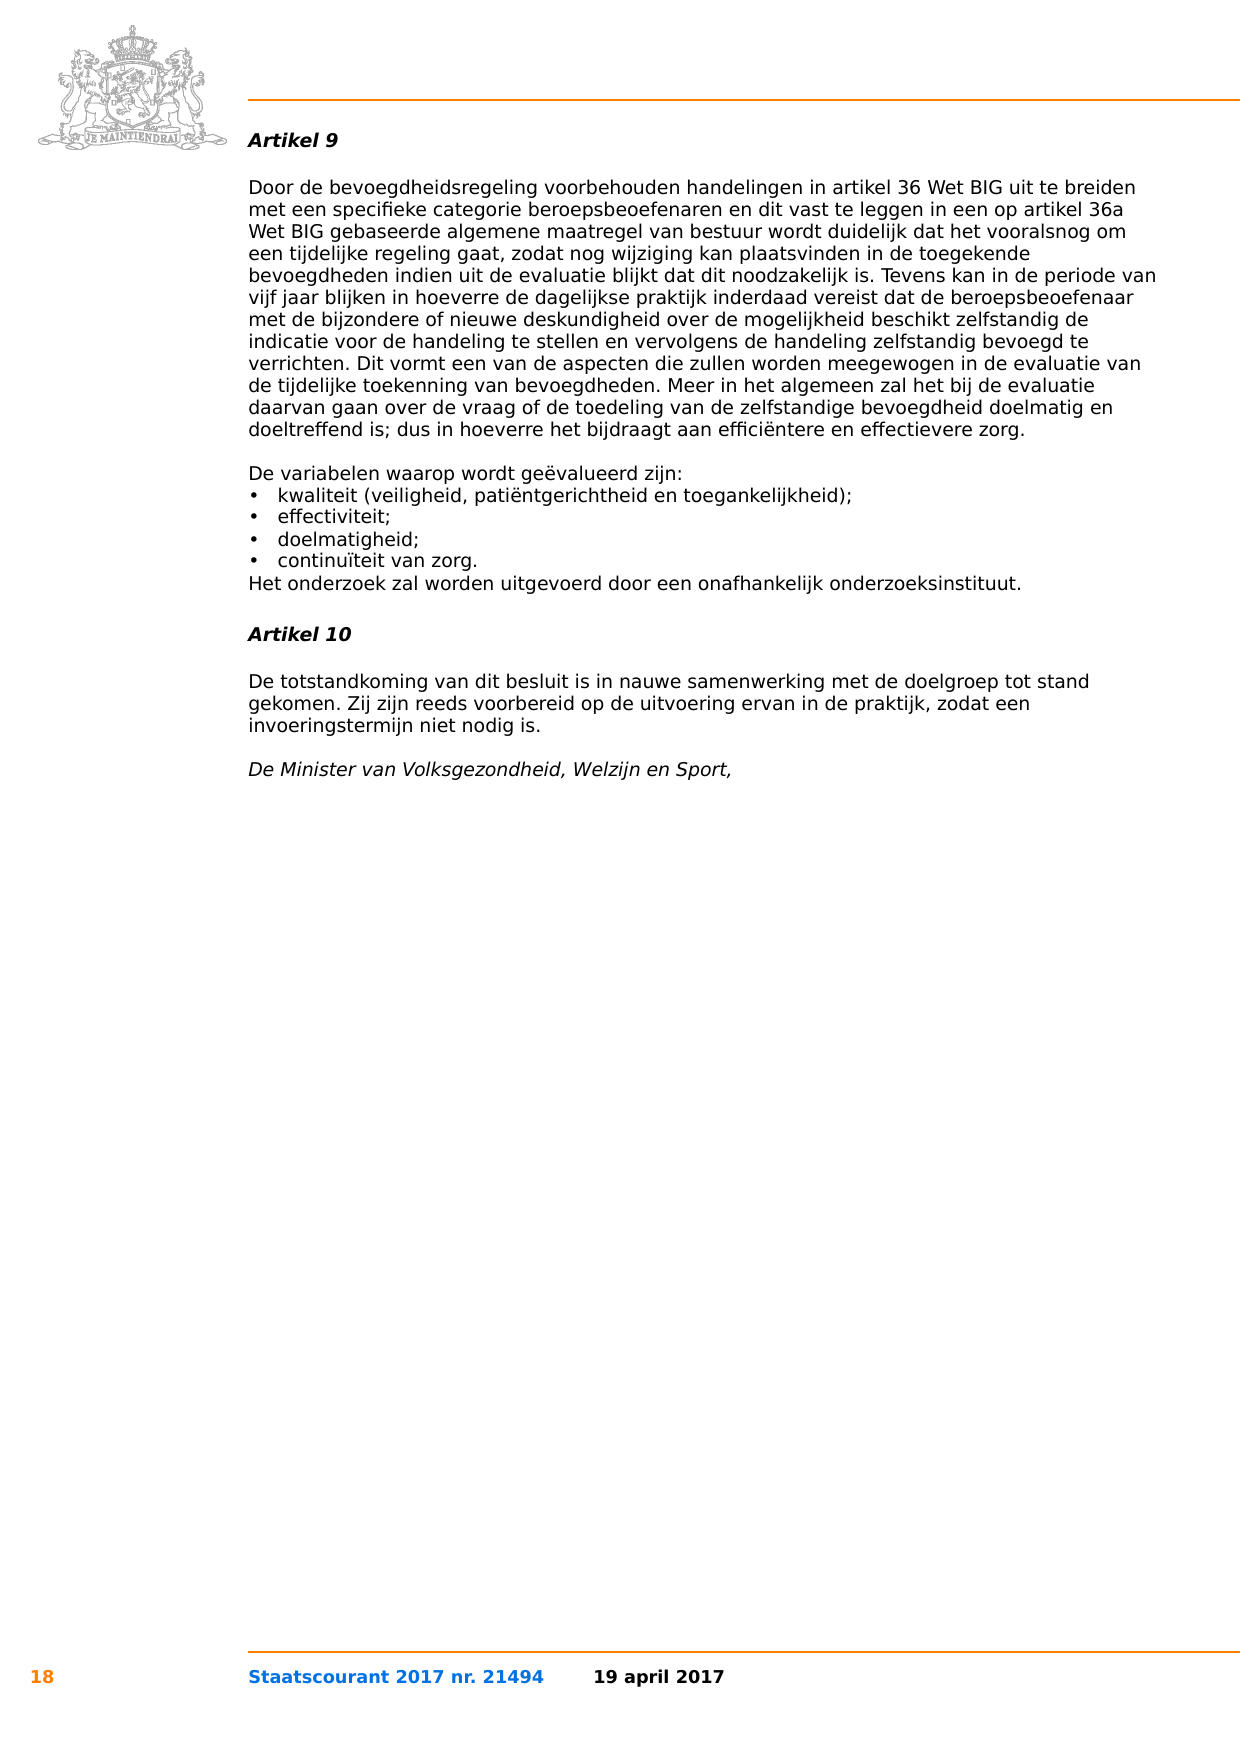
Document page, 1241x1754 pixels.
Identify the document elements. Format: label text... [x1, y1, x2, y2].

subtitle Artikel 9 [248, 130, 1163, 152]
text Het onderzoek zal worden uitgevoerd door een onafhankelijk onderzoeksinstituut. [248, 572, 1163, 594]
text • doelmatigheid; [248, 528, 1163, 550]
text • effectiviteit; [248, 506, 1163, 528]
subtitle Artikel 10 [248, 624, 1163, 646]
picture [38, 25, 227, 150]
text De totstandkoming van dit besluit is in nauwe samenwerking met de doelgroep tot stand gekomen. Zij zijn reeds voorbereid op de uitvoering ervan in de praktijk, zodat een invoeringstermijn niet nodig is. [248, 671, 1163, 737]
text • continuïteit van zorg. [248, 550, 1163, 572]
text Door de bevoegdheidsregeling voorbehouden handelingen in artikel 36 Wet BIG uit te breiden met een specifieke categorie beroepsbeoefenaren en dit vast te leggen in een op artikel 36a Wet BIG gebaseerde algemene maatregel van bestuur wordt duidelijk dat het vooralsnog om een tijdelijke regeling gaat, zodat nog wijziging kan plaatsvinden in de toegekende bevoegdheden indien uit de evaluatie blijkt dat dit noodzakelijk is. Tevens kan in de periode van vijf jaar blijken in hoeverre de dagelijkse praktijk inderdaad vereist dat de beroepsbeoefenaar met de bijzondere of nieuwe deskundigheid over de mogelijkheid beschikt zelfstandig de indicatie voor de handeling te stellen en vervolgens de handeling zelfstandig bevoegd te verrichten. Dit vormt een van de aspecten die zullen worden meegewogen in de evaluatie van de tijdelijke toekenning van bevoegdheden. Meer in het algemeen zal het bij de evaluatie daarvan gaan over de vraag of de toedeling van de zelfstandige bevoegdheid doelmatig en doeltreffend is; dus in hoeverre het bijdraagt aan efficiëntere en effectievere zorg. [248, 177, 1163, 441]
text De Minister van Volksgezondheid, Welzijn en Sport, [248, 759, 1163, 781]
text • kwaliteit (veiligheid, patiëntgerichtheid en toegankelijkheid); [248, 484, 1163, 506]
text De variabelen waarop wordt geëvalueerd zijn: [248, 462, 1163, 484]
